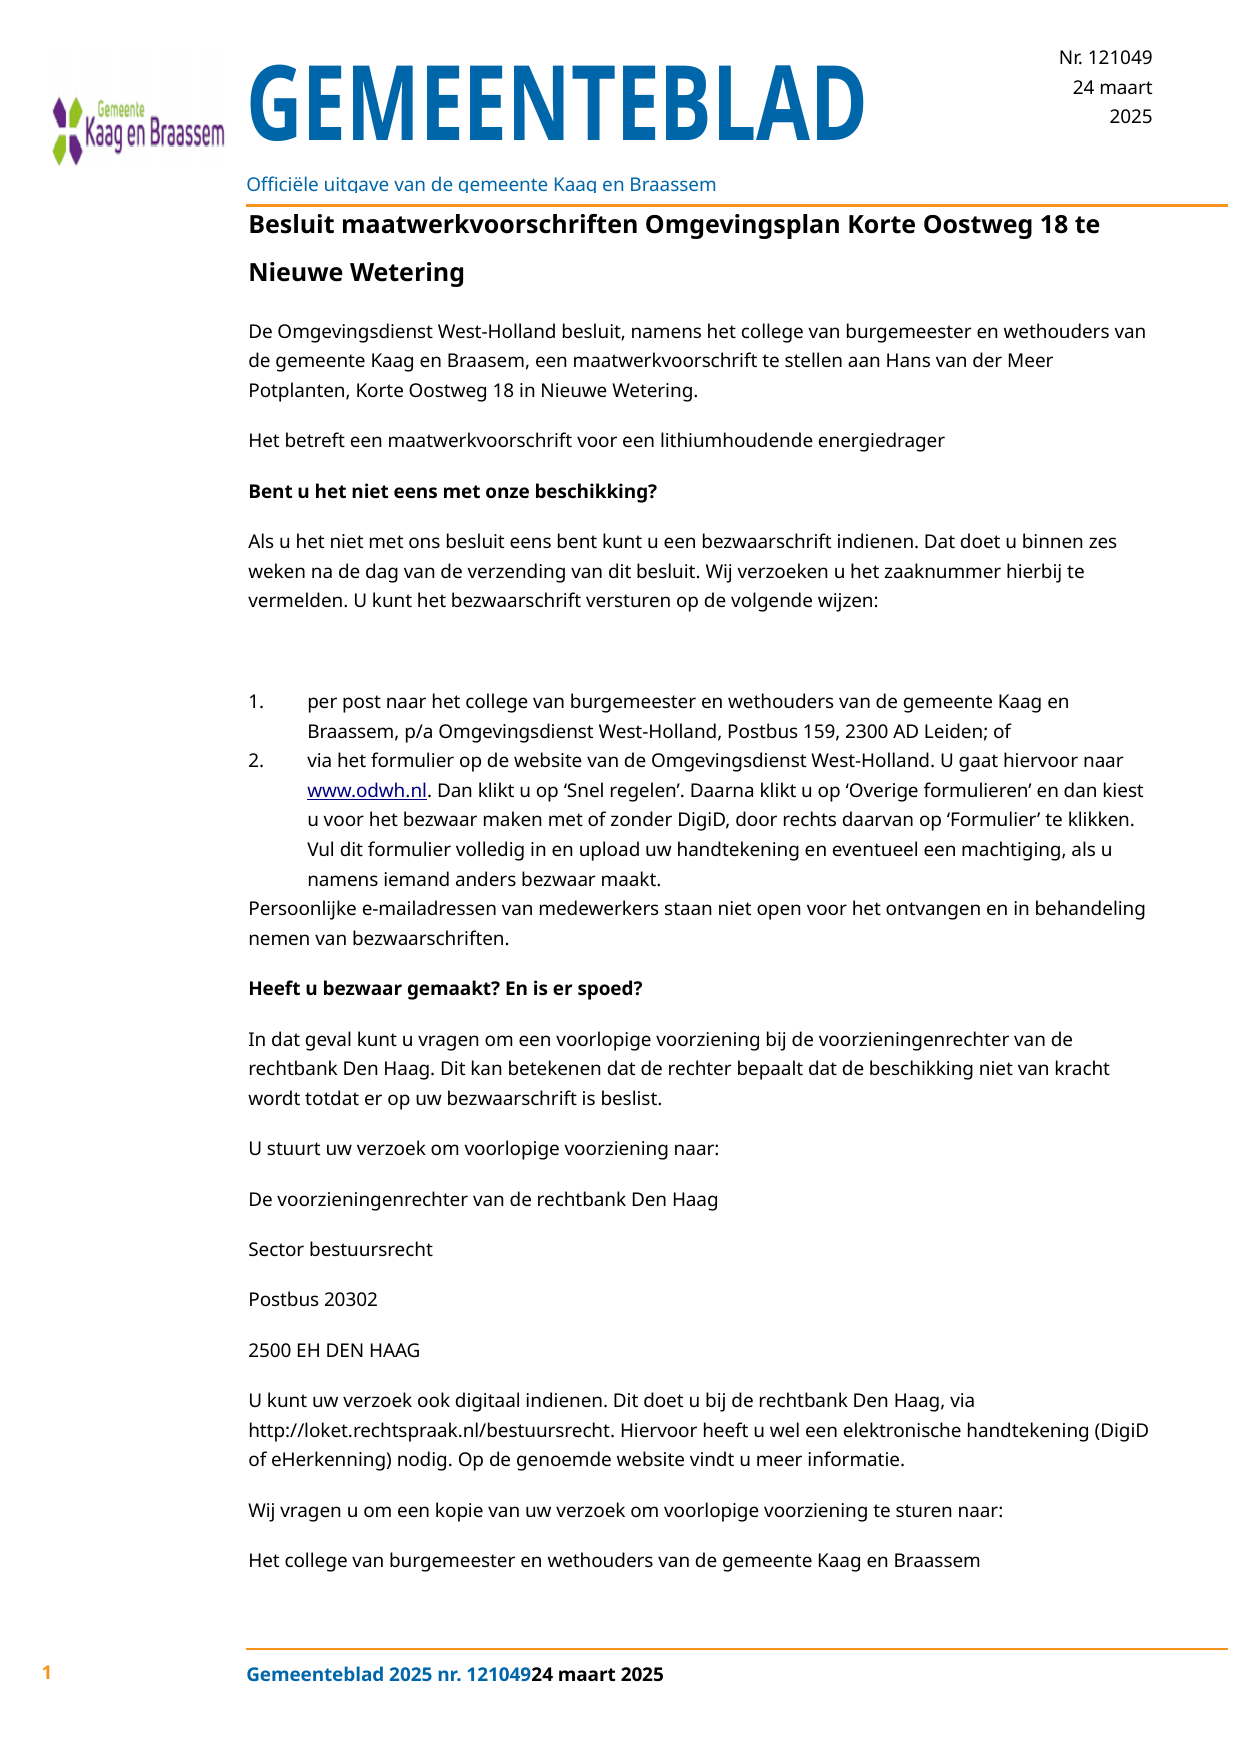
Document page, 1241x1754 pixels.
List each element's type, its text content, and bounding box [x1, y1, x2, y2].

picture [41, 47, 231, 172]
text De voorzieningenrechter van de rechtbank Den Haag [248, 1186, 1152, 1212]
text Sector bestuursrecht [248, 1236, 1152, 1262]
text U kunt uw verzoek ook digitaal indienen. Dit doet u bij de rechtbank Den Haag, via http://loket.rechtspraak.nl/bestuursrecht. Hiervoor heeft u wel een elektronische handtekening (DigiD of eHerkenning) nodig. Op de genoemde website vindt u meer informatie. [248, 1387, 1152, 1472]
list via het formulier op de website van de Omgevingsdienst West-Holland. U gaat hiervoor naar www.odwh.nl. Dan klikt u op ‘Snel regelen’. Daarna klikt u op ‘Overige formulieren’ en dan kiest u voor het bezwaar maken met of zonder DigiD, door rechts daarvan op ‘Formulier’ te klikken. Vul dit formulier volledig in en upload uw handtekening en eventueel een machtiging, als u namens iemand anders bezwaar maakt. [248, 747, 1152, 892]
text Bent u het niet eens met onze beschikking? [248, 478, 1152, 504]
text Postbus 20302 [248, 1287, 1152, 1312]
text 2500 EH DEN HAAG [248, 1337, 1152, 1363]
text In dat geval kunt u vragen om een voorlopige voorziening bij de voorzieningenrechter van de rechtbank Den Haag. Dit kan betekenen dat de rechter bepaalt dat de beschikking niet van kracht wordt totdat er op uw bezwaarschrift is beslist. [248, 1026, 1152, 1111]
text De Omgevingsdienst West-Holland besluit, namens het college van burgemeester en wethouders van de gemeente Kaag en Braasem, een maatwerkvoorschrift te stellen aan Hans van der Meer Potplanten, Korte Oostweg 18 in Nieuwe Wetering. [248, 318, 1152, 403]
text Wij vragen u om een kopie van uw verzoek om voorlopige voorziening te sturen naar: [248, 1497, 1152, 1523]
list per post naar het college van burgemeester en wethouders van de gemeente Kaag en Braassem, p/a Omgevingsdienst West-Holland, Postbus 159, 2300 AD Leiden; of [248, 688, 1152, 744]
text Besluit maatwerkvoorschriften Omgevingsplan Korte Oostweg 18 te Nieuwe Wetering [248, 207, 1152, 288]
text Het betreft een maatwerkvoorschrift voor een lithiumhoudende energiedrager [248, 427, 1152, 453]
text Heeft u bezwaar gemaakt? En is er spoed? [248, 975, 1152, 1001]
text U stuurt uw verzoek om voorlopige voorziening naar: [248, 1135, 1152, 1161]
text Het college van burgemeester en wethouders van de gemeente Kaag en Braassem [248, 1547, 1152, 1573]
text Als u het niet met ons besluit eens bent kunt u een bezwaarschrift indienen. Dat doet u binnen zes weken na de dag van de verzending van dit besluit. Wij verzoeken u het zaaknummer hierbij te vermelden. U kunt het bezwaarschrift versturen op de volgende wijzen: [248, 528, 1152, 613]
text Persoonlijke e-mailadressen van medewerkers staan niet open voor het ontvangen en in behandeling nemen van bezwaarschriften. [248, 895, 1152, 951]
